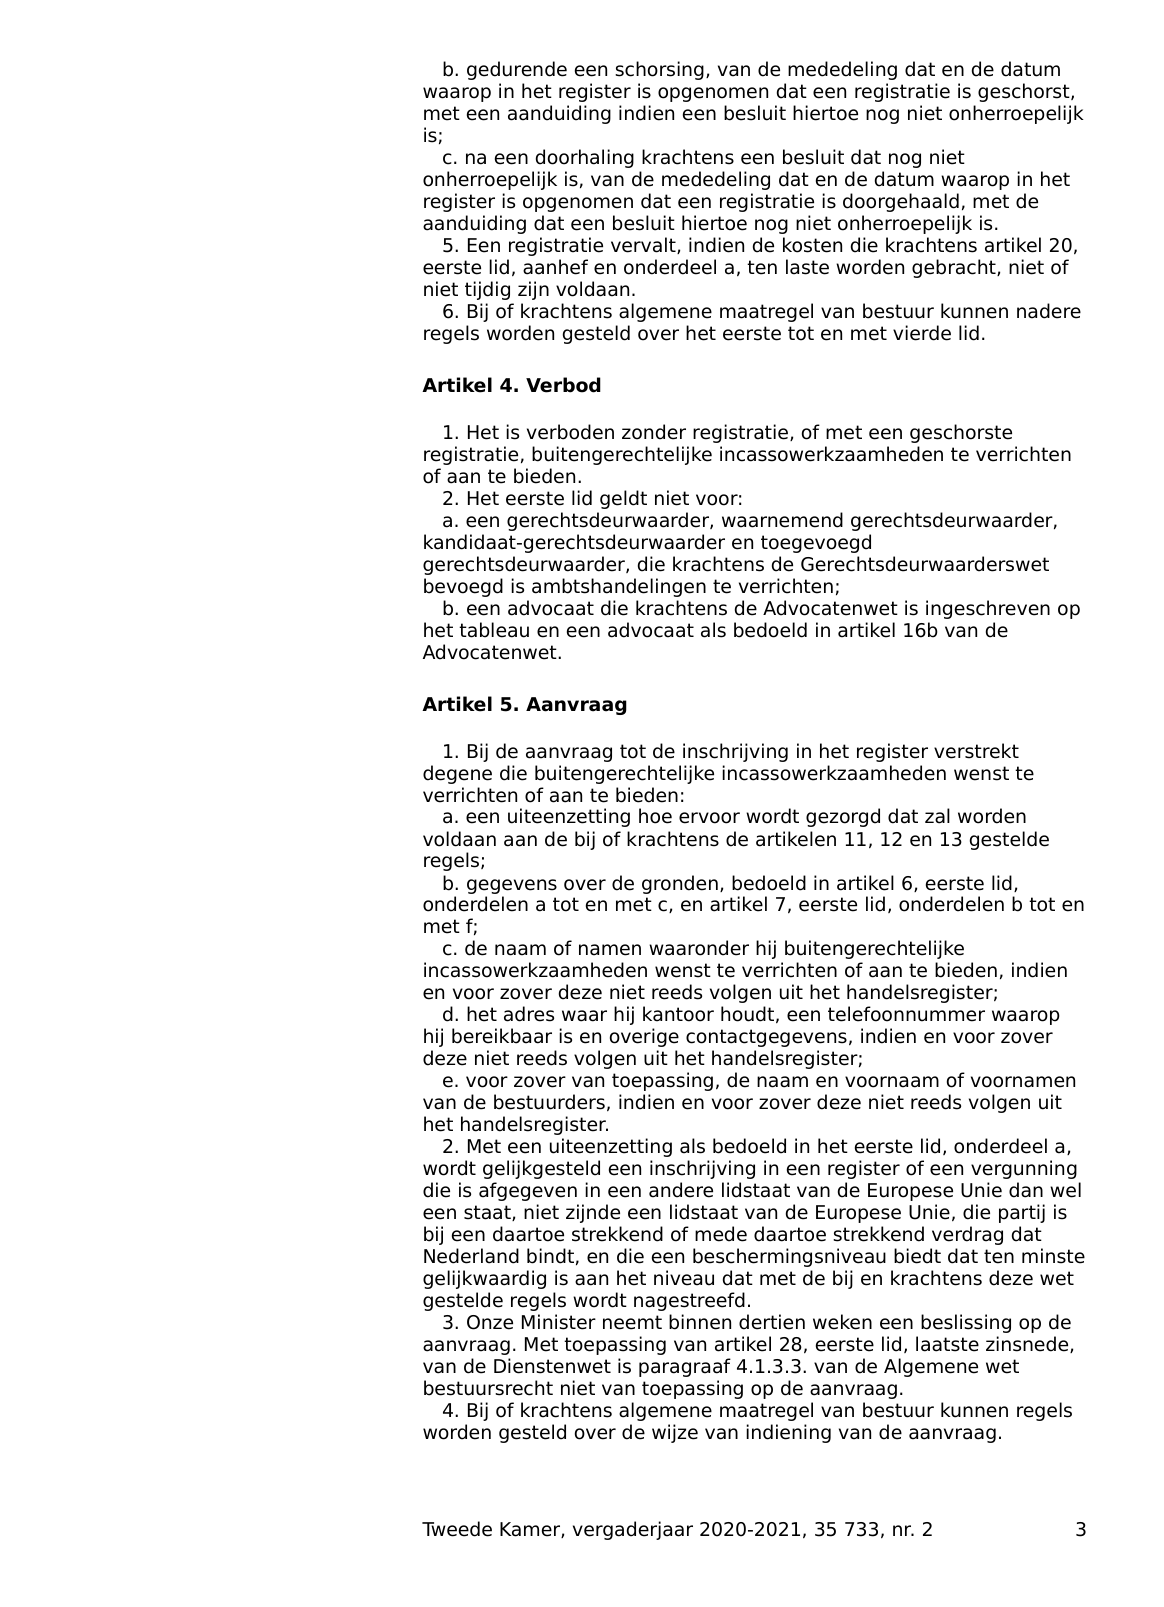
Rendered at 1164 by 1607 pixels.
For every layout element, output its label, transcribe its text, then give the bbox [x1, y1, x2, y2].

text b. gegevens over de gronden, bedoeld in artikel 6, eerste lid, onderdelen a tot en met c, en artikel 7, eerste lid, onderdelen b tot en met f; [422, 872, 1087, 938]
text 1. Het is verboden zonder registratie, of met een geschorste registratie, buitengerechtelijke incassowerkzaamheden te verrichten of aan te bieden. [422, 422, 1087, 488]
text c. na een doorhaling krachtens een besluit dat nog niet onherroepelijk is, van de mededeling dat en de datum waarop in het register is opgenomen dat een registratie is doorgehaald, met de aanduiding dat een besluit hiertoe nog niet onherroepelijk is. [422, 147, 1087, 235]
text 2. Het eerste lid geldt niet voor: [422, 488, 1087, 510]
text 6. Bij of krachtens algemene maatregel van bestuur kunnen nadere regels worden gesteld over het eerste tot en met vierde lid. [422, 301, 1087, 345]
text 3. Onze Minister neemt binnen dertien weken een beslissing op de aanvraag. Met toepassing van artikel 28, eerste lid, laatste zinsnede, van de Dienstenwet is paragraaf 4.1.3.3. van de Algemene wet bestuursrecht niet van toepassing op de aanvraag. [422, 1312, 1087, 1400]
text a. een uiteenzetting hoe ervoor wordt gezorgd dat zal worden voldaan aan de bij of krachtens de artikelen 11, 12 en 13 gestelde regels; [422, 806, 1087, 872]
text b. een advocaat die krachtens de Advocatenwet is ingeschreven op het tableau en een advocaat als bedoeld in artikel 16b van de Advocatenwet. [422, 598, 1087, 663]
text 2. Met een uiteenzetting als bedoeld in het eerste lid, onderdeel a, wordt gelijkgesteld een inschrijving in een register of een vergunning die is afgegeven in een andere lidstaat van de Europese Unie dan wel een staat, niet zijnde een lidstaat van de Europese Unie, die partij is bij een daartoe strekkend of mede daartoe strekkend verdrag dat Nederland bindt, en die een beschermingsniveau biedt dat ten minste gelijkwaardig is aan het niveau dat met de bij en krachtens deze wet gestelde regels wordt nagestreefd. [422, 1136, 1087, 1312]
text a. een gerechtsdeurwaarder, waarnemend gerechtsdeurwaarder, kandidaat-gerechtsdeurwaarder en toegevoegd gerechtsdeurwaarder, die krachtens de Gerechtsdeurwaarderswet bevoegd is ambtshandelingen te verrichten; [422, 510, 1087, 598]
text 1. Bij de aanvraag tot de inschrijving in het register verstrekt degene die buitengerechtelijke incassowerkzaamheden wenst te verrichten of aan te bieden: [422, 741, 1087, 806]
text 4. Bij of krachtens algemene maatregel van bestuur kunnen regels worden gesteld over de wijze van indiening van de aanvraag. [422, 1400, 1087, 1444]
text d. het adres waar hij kantoor houdt, een telefoonnummer waarop hij bereikbaar is en overige contactgegevens, indien en voor zover deze niet reeds volgen uit het handelsregister; [422, 1004, 1087, 1070]
text b. gedurende een schorsing, van de mededeling dat en de datum waarop in het register is opgenomen dat een registratie is geschorst, met een aanduiding indien een besluit hiertoe nog niet onherroepelijk is; [422, 59, 1087, 147]
text e. voor zover van toepassing, de naam en voornaam of voornamen van de bestuurders, indien en voor zover deze niet reeds volgen uit het handelsregister. [422, 1070, 1087, 1136]
subtitle Artikel 5. Aanvraag [422, 693, 1087, 716]
text 5. Een registratie vervalt, indien de kosten die krachtens artikel 20, eerste lid, aanhef en onderdeel a, ten laste worden gebracht, niet of niet tijdig zijn voldaan. [422, 235, 1087, 301]
text c. de naam of namen waaronder hij buitengerechtelijke incassowerkzaamheden wenst te verrichten of aan te bieden, indien en voor zover deze niet reeds volgen uit het handelsregister; [422, 938, 1087, 1004]
subtitle Artikel 4. Verbod [422, 375, 1087, 397]
